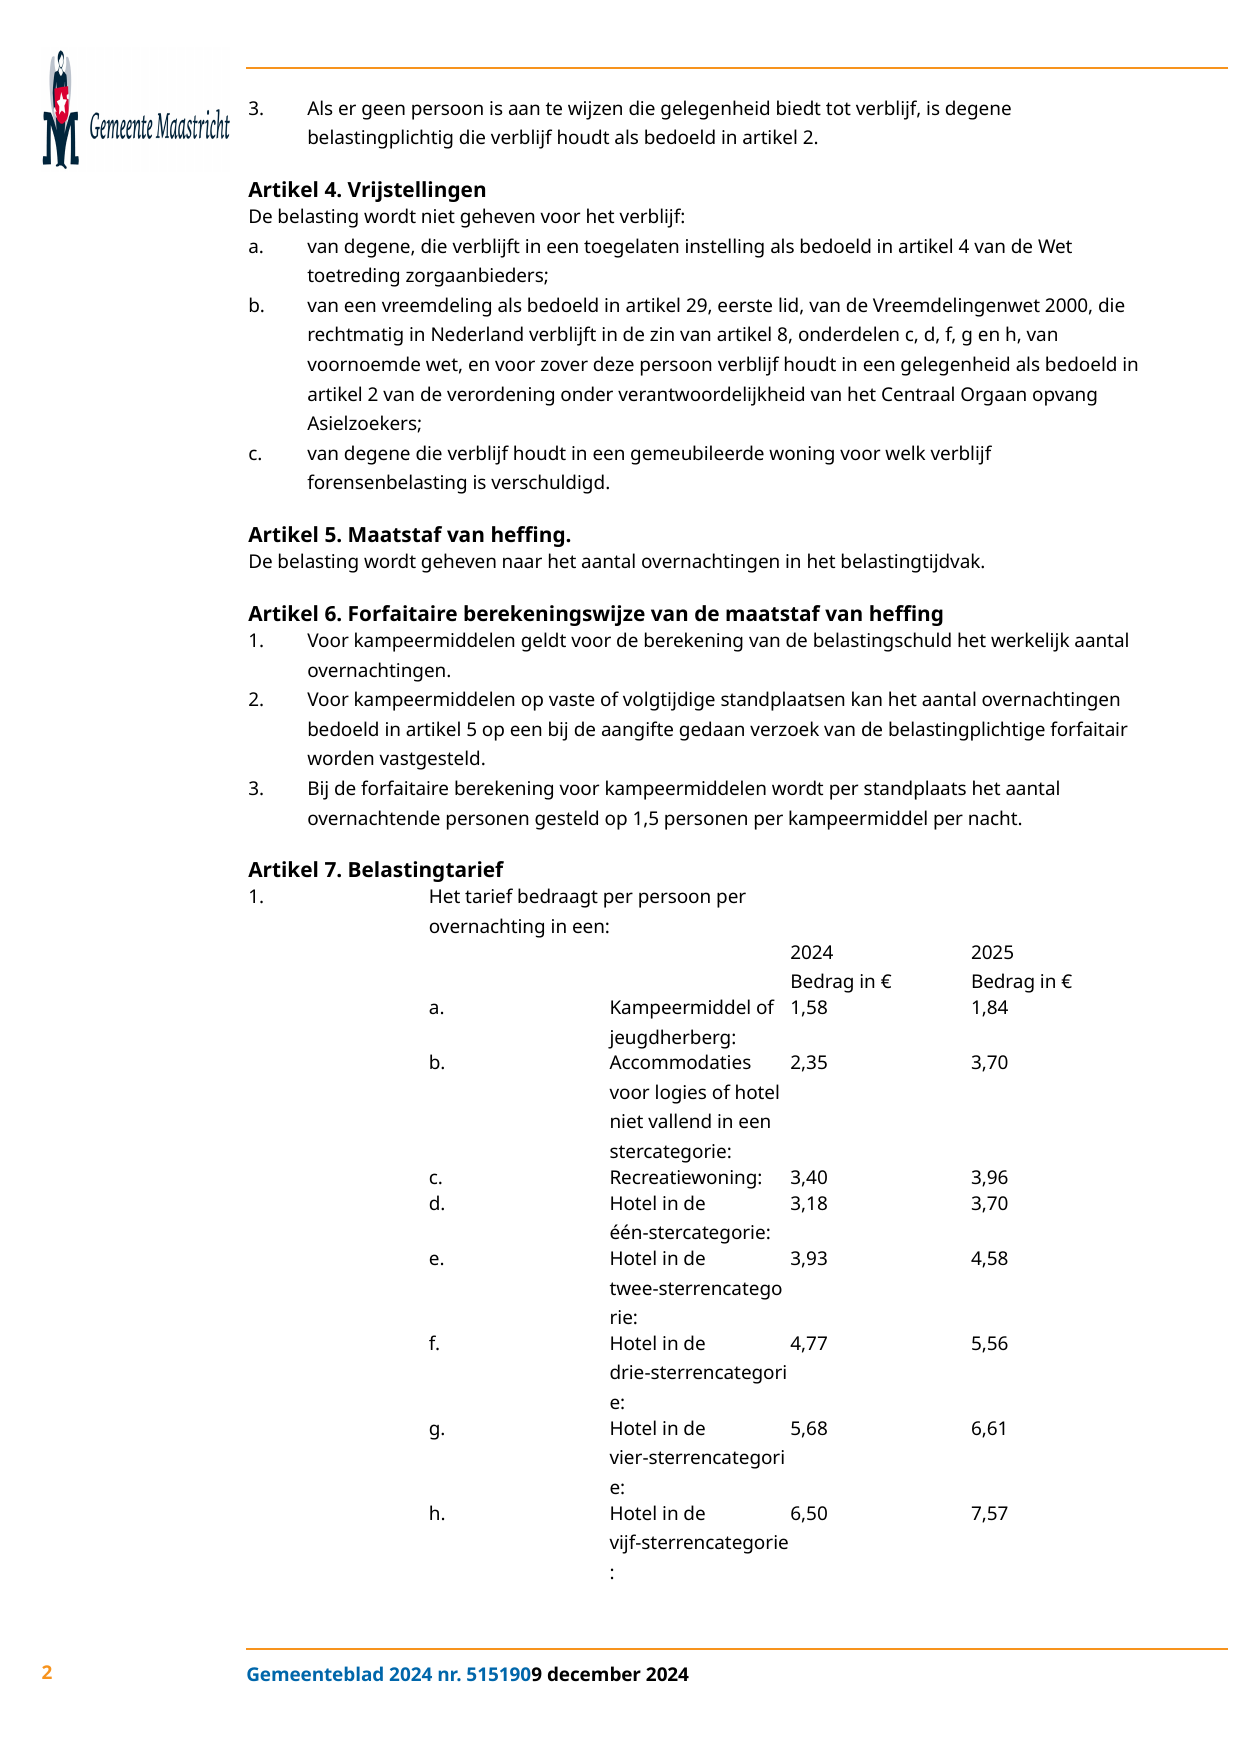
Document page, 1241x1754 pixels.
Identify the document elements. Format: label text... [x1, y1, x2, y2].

table_cell g. [429, 1415, 609, 1500]
list Voor kampeermiddelen geldt voor de berekening van de belastingschuld het werkelijk aantal overnachtingen. [248, 627, 1152, 682]
text Artikel 4. Vrijstellingen [248, 175, 1152, 203]
table_cell Hotel in de drie‑sterrencategorie: [609, 1330, 790, 1415]
table_cell 3,40 [790, 1164, 971, 1190]
table_cell 4,58 [971, 1245, 1152, 1330]
table_cell [248, 1050, 429, 1164]
table_header Het tarief bedraagt per persoon per overnachting in een: [429, 884, 790, 939]
table_header [971, 884, 1152, 939]
table_cell 3,96 [971, 1164, 1152, 1190]
table_cell e. [429, 1245, 609, 1330]
table_cell [248, 1500, 429, 1585]
table_cell 5,68 [790, 1415, 971, 1500]
table_cell Hotel in de twee‑sterrencategorie: [609, 1245, 790, 1330]
table_cell 4,77 [790, 1330, 971, 1415]
table_header [790, 884, 971, 939]
table_cell 6,61 [971, 1415, 1152, 1500]
table_cell 6,50 [790, 1500, 971, 1585]
table_cell a. [429, 994, 609, 1049]
table_cell [248, 1415, 429, 1500]
text De belasting wordt geheven naar het aantal overnachtingen in het belastingtijdvak. [248, 548, 1152, 574]
table_cell [248, 1330, 429, 1415]
table_cell 5,56 [971, 1330, 1152, 1415]
table_cell 1,58 [790, 994, 971, 1049]
table_cell 3,18 [790, 1190, 971, 1245]
list van een vreemdeling als bedoeld in artikel 29, eerste lid, van de Vreemdelingenwet 2000, die rechtmatig in Nederland verblijft in de zin van artikel 8, onderdelen c, d, f, g en h, van voornoemde wet, en voor zover deze persoon verblijf houdt in een gelegenheid als bedoeld in artikel 2 van de verordening onder verantwoordelijkheid van het Centraal Orgaan opvang Asielzoekers; [248, 292, 1152, 436]
table_cell 2,35 [790, 1050, 971, 1164]
table_cell b. [429, 1050, 609, 1164]
table_cell h. [429, 1500, 609, 1585]
table_cell 1,84 [971, 994, 1152, 1049]
table_cell f. [429, 1330, 609, 1415]
table_cell Hotel in de vijf‑sterrencategorie: [609, 1500, 790, 1585]
text Artikel 5. Maatstaf van heffing. [248, 520, 1152, 548]
text Artikel 6. Forfaitaire berekeningswijze van de maatstaf van heffing [248, 599, 1152, 627]
table_cell Recreatiewoning: [609, 1164, 790, 1190]
table_cell 7,57 [971, 1500, 1152, 1585]
table_cell Hotel in de één‑stercategorie: [609, 1190, 790, 1245]
list Als er geen persoon is aan te wijzen die gelegenheid biedt tot verblijf, is degene belastingplichtig die verblijf houdt als bedoeld in artikel 2. [248, 95, 1152, 150]
table_cell 2025 Bedrag in € [971, 939, 1152, 994]
table_cell [248, 1164, 429, 1190]
text De belasting wordt niet geheven voor het verblijf: [248, 203, 1152, 229]
list Bij de forfaitaire berekening voor kampeermiddelen wordt per standplaats het aantal overnachtende personen gesteld op 1,5 personen per kampeermiddel per nacht. [248, 775, 1152, 830]
table_cell [248, 994, 429, 1049]
table_cell Kampeermiddel of jeugdherberg: [609, 994, 790, 1049]
table_cell [609, 939, 790, 994]
table_cell 3,70 [971, 1190, 1152, 1245]
table_cell [429, 939, 609, 994]
table_cell d. [429, 1190, 609, 1245]
table_cell Accommodaties voor logies of hotel niet vallend in een stercategorie: [609, 1050, 790, 1164]
text Artikel 7. Belastingtarief [248, 855, 1152, 883]
table_header 1. [248, 884, 429, 939]
list Voor kampeermiddelen op vaste of volgtijdige standplaatsen kan het aantal overnachtingen bedoeld in artikel 5 op een bij de aangifte gedaan verzoek van de belastingplichtige forfaitair worden vastgesteld. [248, 686, 1152, 771]
picture [41, 47, 231, 172]
list van degene, die verblijft in een toegelaten instelling als bedoeld in artikel 4 van de Wet toetreding zorgaanbieders; [248, 233, 1152, 288]
table_cell [248, 939, 429, 994]
table_cell [248, 1190, 429, 1245]
table_cell 2024 Bedrag in € [790, 939, 971, 994]
table_cell c. [429, 1164, 609, 1190]
table_cell 3,70 [971, 1050, 1152, 1164]
table_cell [248, 1245, 429, 1330]
table_cell Hotel in de vier‑sterrencategorie: [609, 1415, 790, 1500]
list van degene die verblijf houdt in een gemeubileerde woning voor welk verblijf forensenbelasting is verschuldigd. [248, 440, 1152, 495]
table_cell 3,93 [790, 1245, 971, 1330]
